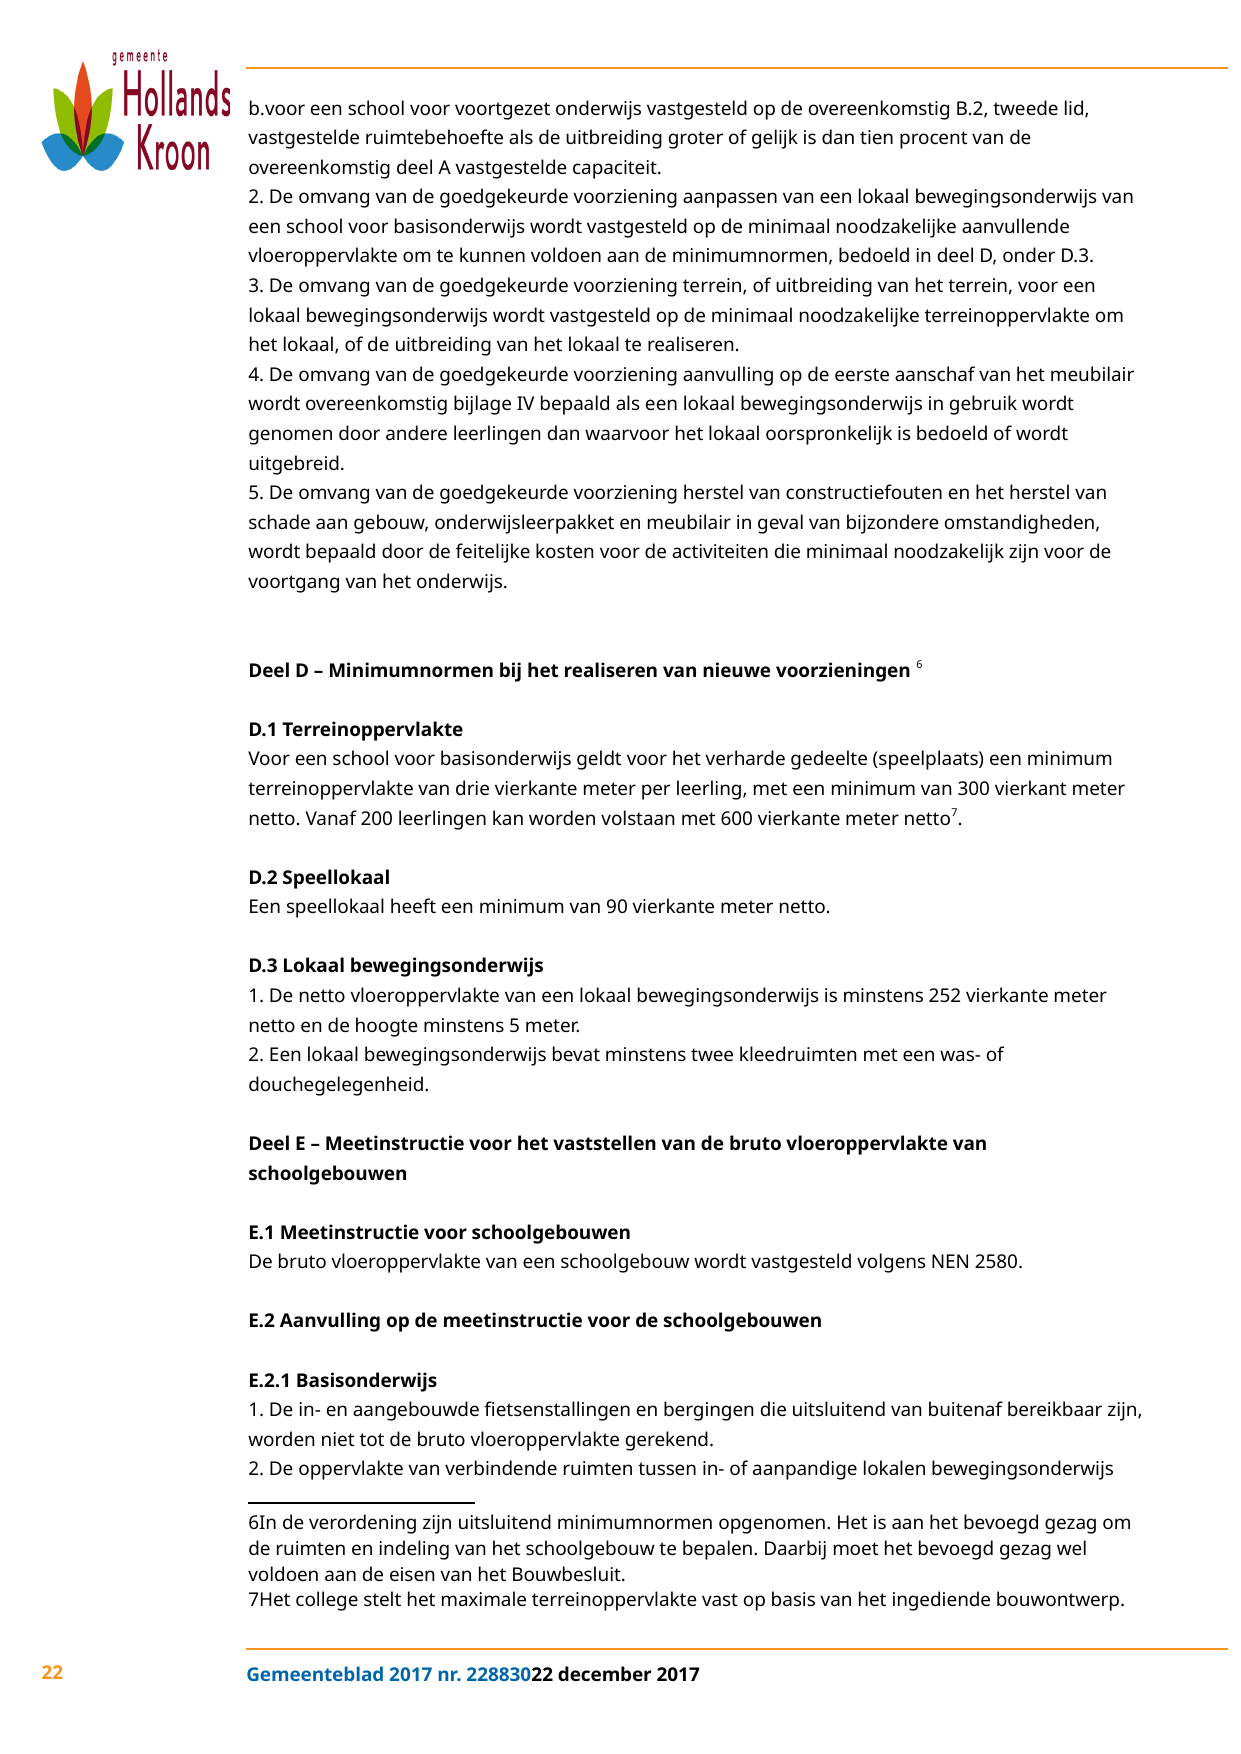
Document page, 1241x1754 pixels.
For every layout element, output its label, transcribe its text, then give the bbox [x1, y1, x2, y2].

text Een speellokaal heeft een minimum van 90 vierkante meter netto. [248, 893, 1152, 919]
text 3. De omvang van de goedgekeurde voorziening terrein, of uitbreiding van het terrein, voor een lokaal bewegingsonderwijs wordt vastgesteld op de minimaal noodzakelijke terreinoppervlakte om het lokaal, of de uitbreiding van het lokaal te realiseren. [248, 272, 1152, 357]
picture [41, 47, 231, 172]
text D.2 Speellokaal [248, 864, 1152, 890]
text D.1 Terreinoppervlakte [248, 716, 1152, 742]
text E.2 Aanvulling op de meetinstructie voor de schoolgebouwen [248, 1308, 1152, 1333]
text 5. De omvang van de goedgekeurde voorziening herstel van constructiefouten en het herstel van schade aan gebouw, onderwijsleerpakket en meubilair in geval van bijzondere omstandigheden, wordt bepaald door de feitelijke kosten voor de activiteiten die minimaal noodzakelijk zijn voor de voortgang van het onderwijs. [248, 479, 1152, 594]
text E.2.1 Basisonderwijs [248, 1367, 1152, 1393]
text D.3 Lokaal bewegingsonderwijs [248, 953, 1152, 978]
text Deel E – Meetinstructie voor het vaststellen van de bruto vloeroppervlakte van schoolgebouwen [248, 1130, 1152, 1186]
text De bruto vloeroppervlakte van een schoolgebouw wordt vastgesteld volgens NEN 2580. [248, 1248, 1152, 1274]
text 2. Een lokaal bewegingsonderwijs bevat minstens twee kleedruimten met een was- of douchegelegenheid. [248, 1041, 1152, 1097]
text 1. De netto vloeroppervlakte van een lokaal bewegingsonderwijs is minstens 252 vierkante meter netto en de hoogte minstens 5 meter. [248, 982, 1152, 1038]
text 4. De omvang van de goedgekeurde voorziening aanvulling op de eerste aanschaf van het meubilair wordt overeenkomstig bijlage IV bepaald als een lokaal bewegingsonderwijs in gebruik wordt genomen door andere leerlingen dan waarvoor het lokaal oorspronkelijk is bedoeld of wordt uitgebreid. [248, 361, 1152, 476]
text E.1 Meetinstructie voor schoolgebouwen [248, 1219, 1152, 1245]
text Voor een school voor basisonderwijs geldt voor het verharde gedeelte (speelplaats) een minimum terreinoppervlakte van drie vierkante meter per leerling, met een minimum van 300 vierkant meter netto. Vanaf 200 leerlingen kan worden volstaan met 600 vierkante meter netto. [248, 746, 1152, 831]
text 2. De oppervlakte van verbindende ruimten tussen in- of aanpandige lokalen bewegingsonderwijs [248, 1456, 1152, 1481]
text 1. De in- en aangebouwde fietsenstallingen en bergingen die uitsluitend van buitenaf bereikbaar zijn, worden niet tot de bruto vloeroppervlakte gerekend. [248, 1396, 1152, 1452]
text Het college stelt het maximale terreinoppervlakte vast op basis van het ingediende bouwontwerp. [248, 1586, 1152, 1612]
text Deel D – Minimumnormen bij het realiseren van nieuwe voorzieningen [248, 657, 1152, 683]
text In de verordening zijn uitsluitend minimumnormen opgenomen. Het is aan het bevoegd gezag om de ruimten en indeling van het schoolgebouw te bepalen. Daarbij moet het bevoegd gezag wel voldoen aan de eisen van het Bouwbesluit. [248, 1509, 1152, 1586]
text 2. De omvang van de goedgekeurde voorziening aanpassen van een lokaal bewegingsonderwijs van een school voor basisonderwijs wordt vastgesteld op de minimaal noodzakelijke aanvullende vloeroppervlakte om te kunnen voldoen aan de minimumnormen, bedoeld in deel D, onder D.3. [248, 183, 1152, 268]
text b.voor een school voor voortgezet onderwijs vastgesteld op de overeenkomstig B.2, tweede lid, vastgestelde ruimtebehoefte als de uitbreiding groter of gelijk is dan tien procent van de overeenkomstig deel A vastgestelde capaciteit. [248, 95, 1152, 180]
